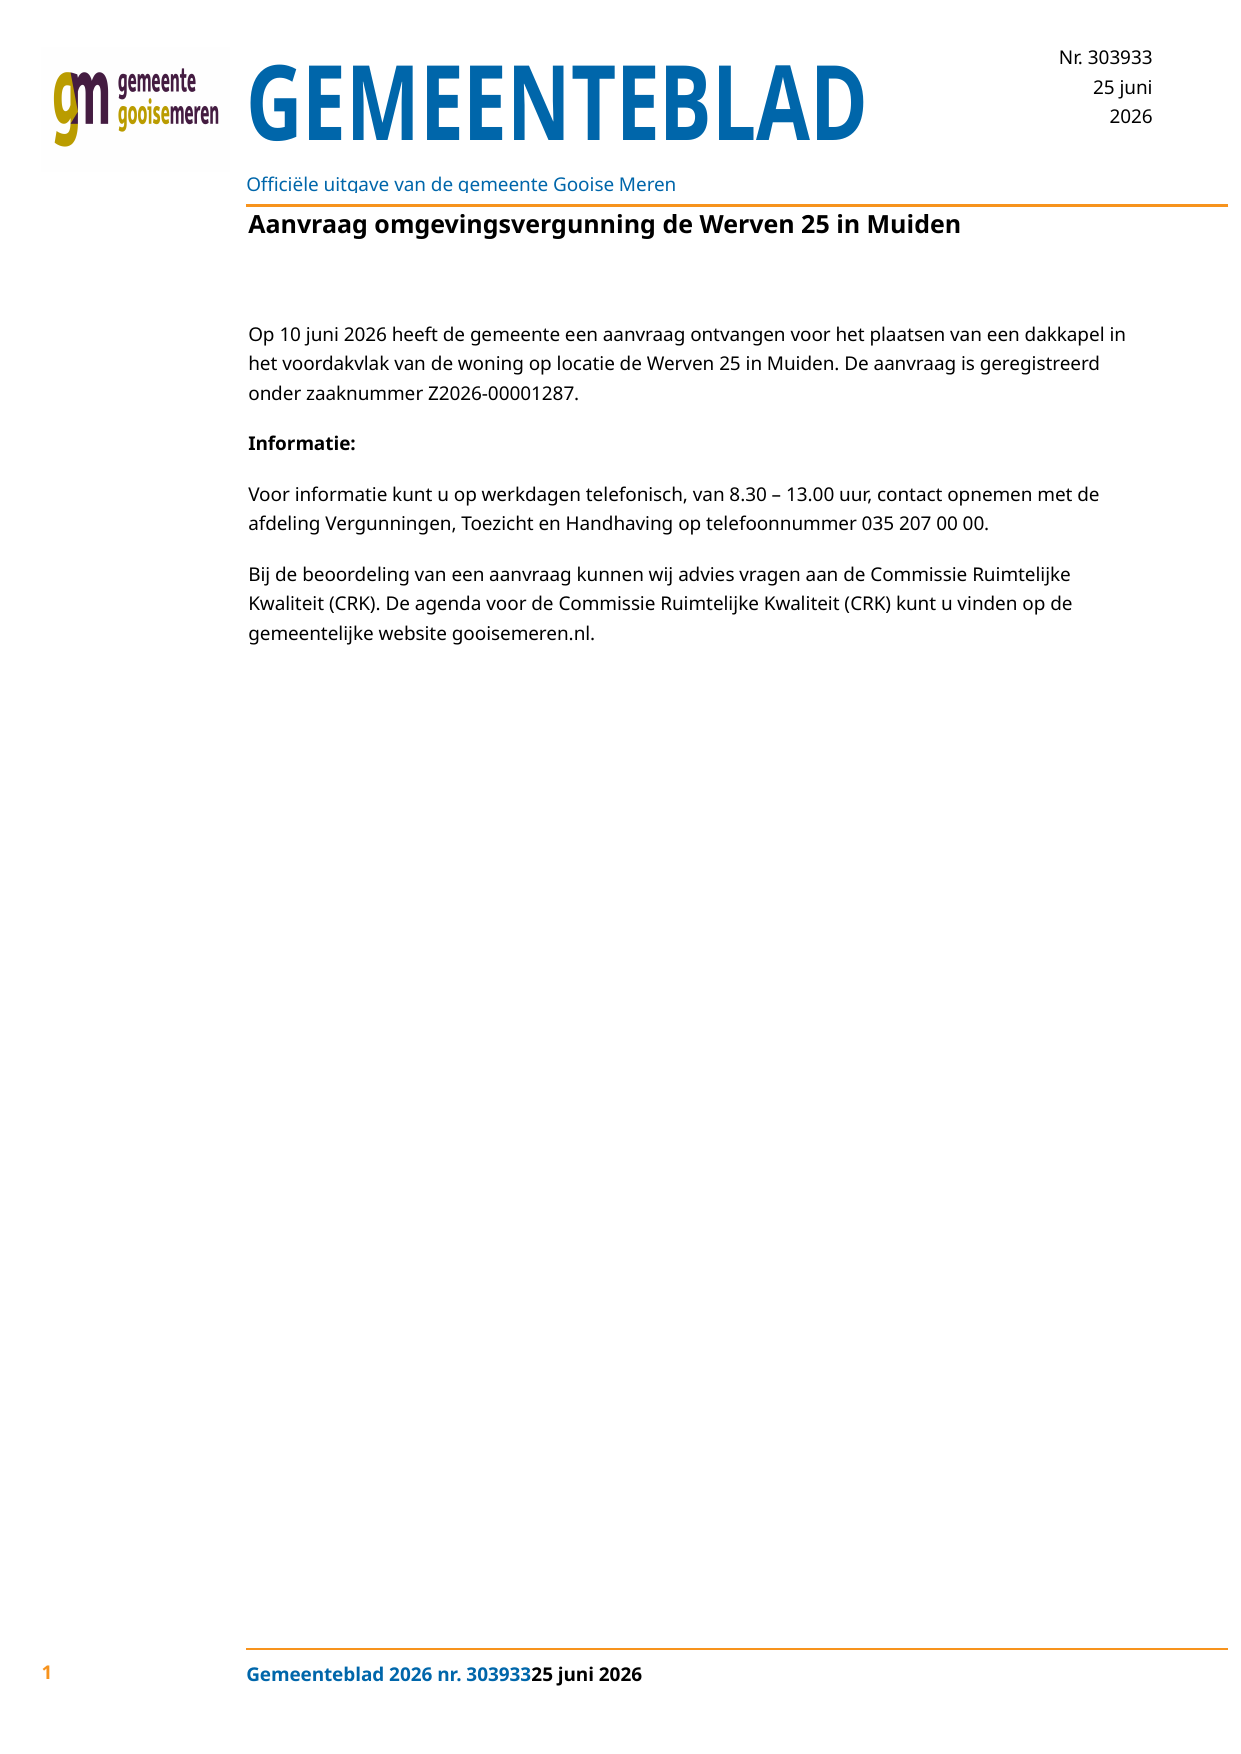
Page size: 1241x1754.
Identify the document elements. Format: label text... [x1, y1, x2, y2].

text Voor informatie kunt u op werkdagen telefonisch, van 8.30 – 13.00 uur, contact opnemen met de afdeling Vergunningen, Toezicht en Handhaving op telefoonnummer 035 207 00 00. [248, 481, 1152, 536]
text Op 10 juni 2026 heeft de gemeente een aanvraag ontvangen voor het plaatsen van een dakkapel in het voordakvlak van de woning op locatie de Werven 25 in Muiden. De aanvraag is geregistreerd onder zaaknummer Z2026-00001287. [248, 321, 1152, 406]
text Informatie: [248, 430, 1152, 456]
text Bij de beoordeling van een aanvraag kunnen wij advies vragen aan de Commissie Ruimtelijke Kwaliteit (CRK). De agenda voor de Commissie Ruimtelijke Kwaliteit (CRK) kunt u vinden op de gemeentelijke website gooisemeren.nl. [248, 561, 1152, 646]
picture [41, 47, 231, 172]
text Aanvraag omgevingsvergunning de Werven 25 in Muiden [248, 207, 1152, 241]
